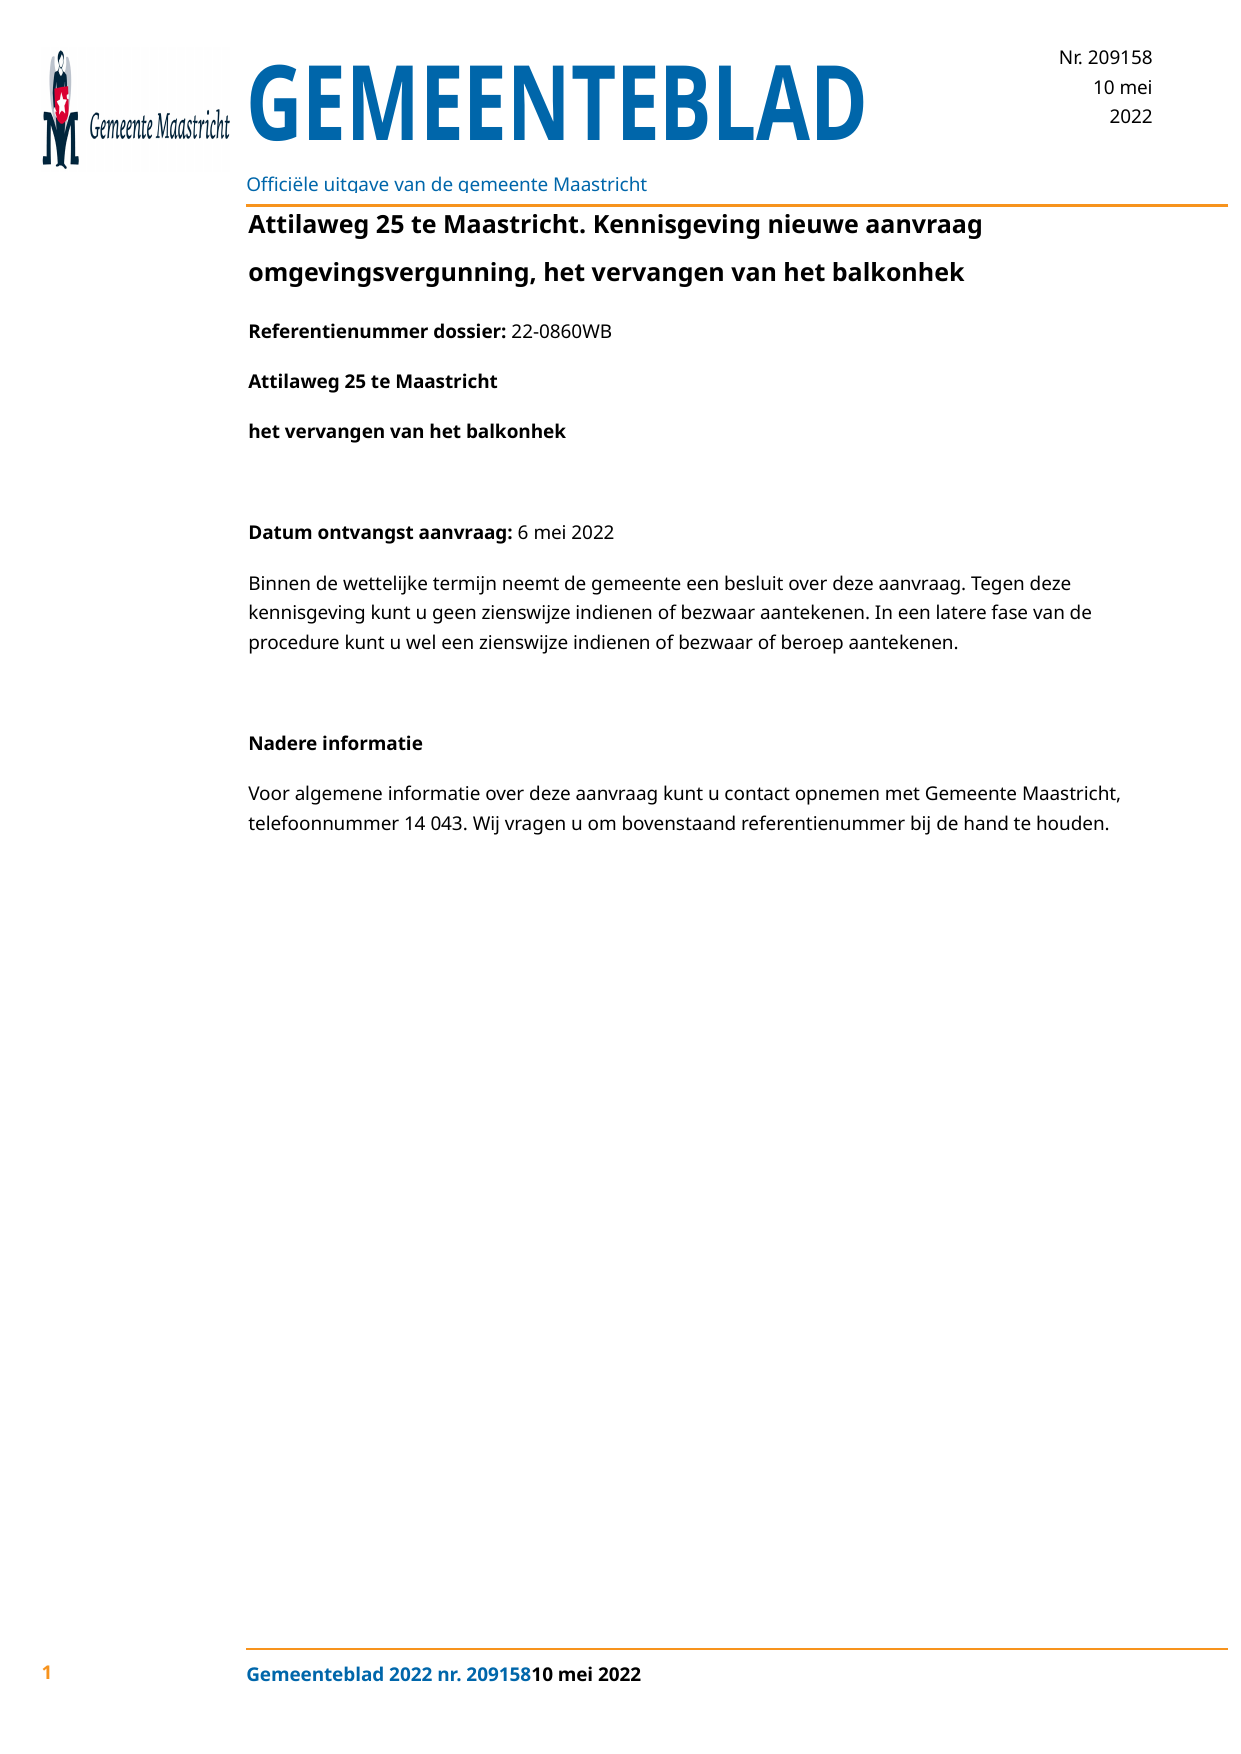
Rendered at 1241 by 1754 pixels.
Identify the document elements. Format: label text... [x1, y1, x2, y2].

text Nadere informatie [248, 730, 1152, 756]
text Attilaweg 25 te Maastricht [248, 368, 1152, 394]
text Attilaweg 25 te Maastricht. Kennisgeving nieuwe aanvraag omgevingsvergunning, het vervangen van het balkonhek [248, 207, 1152, 288]
text Referentienummer dossier: 22-0860WB [248, 318, 1152, 344]
picture [41, 47, 231, 172]
text Voor algemene informatie over deze aanvraag kunt u contact opnemen met Gemeente Maastricht, telefoonnummer 14 043. Wij vragen u om bovenstaand referentienummer bij de hand te houden. [248, 780, 1152, 836]
text Datum ontvangst aanvraag: 6 mei 2022 [248, 519, 1152, 545]
text Binnen de wettelijke termijn neemt de gemeente een besluit over deze aanvraag. Tegen deze kennisgeving kunt u geen zienswijze indienen of bezwaar aantekenen. In een latere fase van de procedure kunt u wel een zienswijze indienen of bezwaar of beroep aantekenen. [248, 570, 1152, 655]
text het vervangen van het balkonhek [248, 419, 1152, 444]
